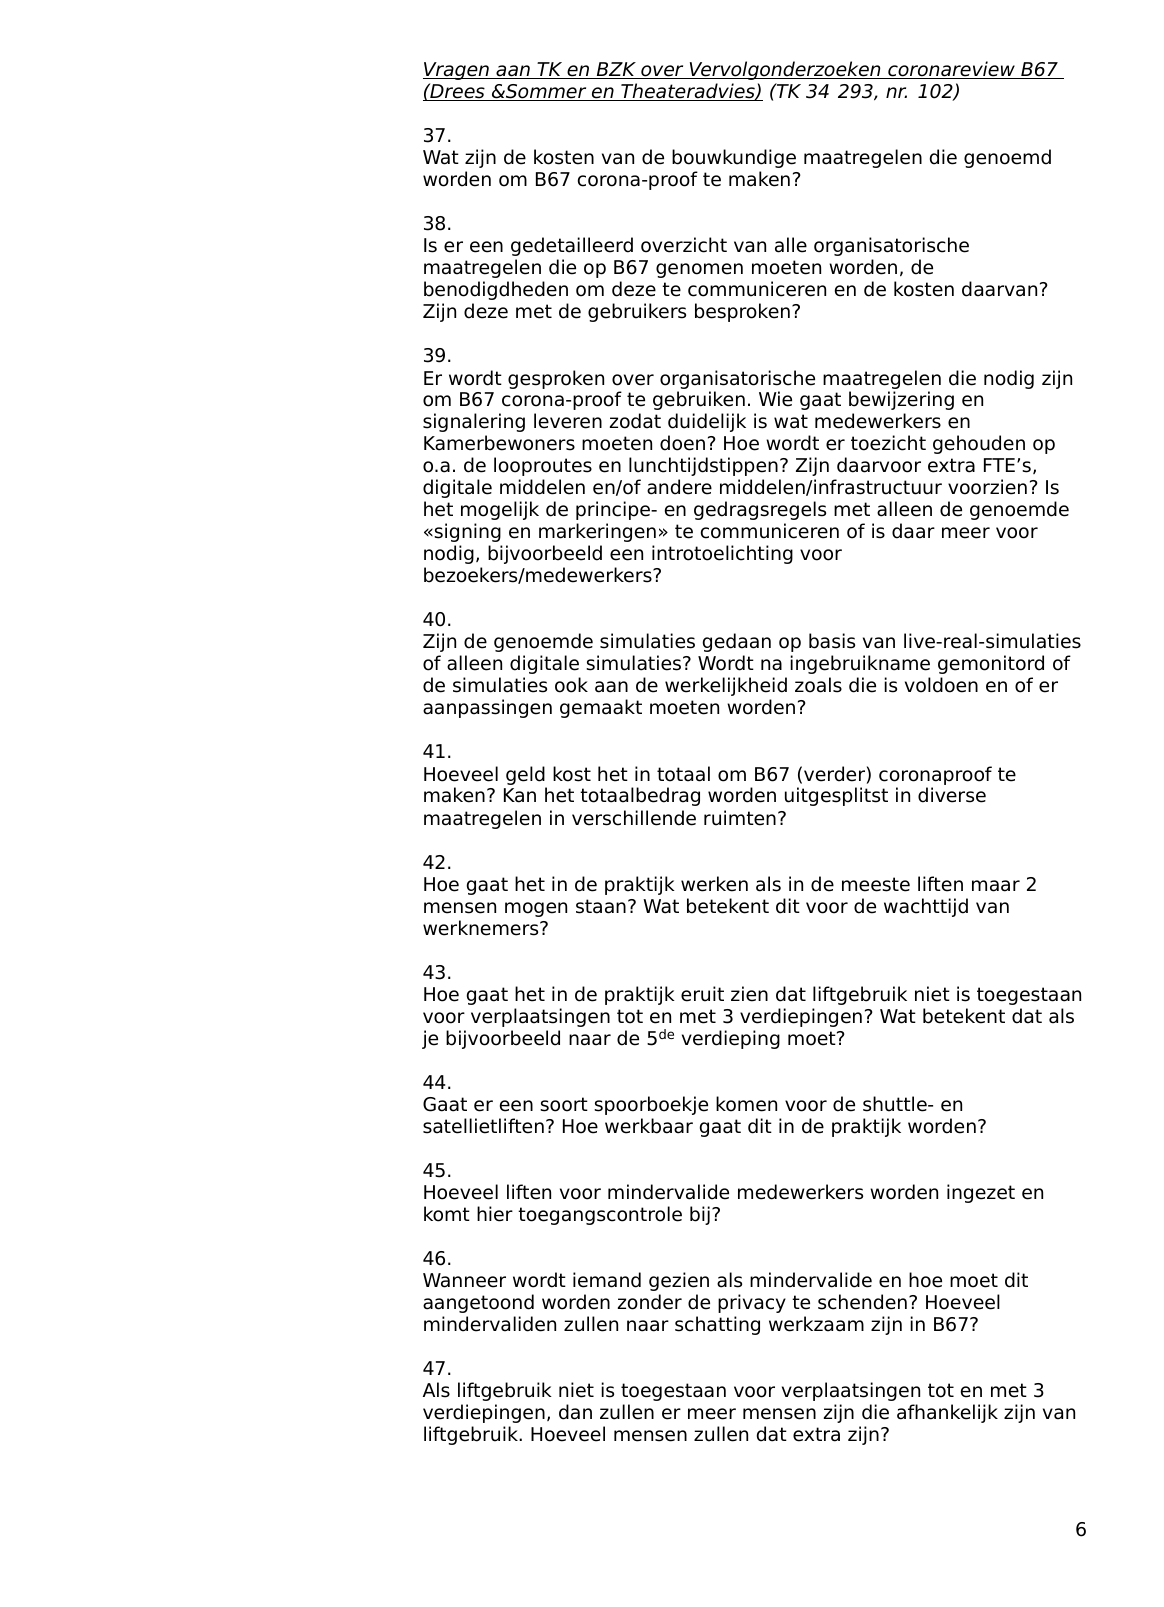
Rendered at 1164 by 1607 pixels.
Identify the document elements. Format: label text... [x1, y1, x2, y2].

text Hoe gaat het in de praktijk eruit zien dat liftgebruik niet is toegestaan voor verplaatsingen tot en met 3 verdiepingen? Wat betekent dat als je bijvoorbeeld naar de 5de verdieping moet? [422, 984, 1087, 1049]
text 46. [422, 1248, 1087, 1270]
text 37. [422, 125, 1087, 147]
text Hoeveel liften voor mindervalide medewerkers worden ingezet en komt hier toegangscontrole bij? [422, 1182, 1087, 1226]
text 38. [422, 213, 1087, 235]
text Zijn de genoemde simulaties gedaan op basis van live-real-simulaties of alleen digitale simulaties? Wordt na ingebruikname gemonitord of de simulaties ook aan de werkelijkheid zoals die is voldoen en of er aanpassingen gemaakt moeten worden? [422, 631, 1087, 719]
text 43. [422, 962, 1087, 984]
text 45. [422, 1160, 1087, 1182]
text Hoeveel geld kost het in totaal om B67 (verder) coronaproof te maken? Kan het totaalbedrag worden uitgesplitst in diverse maatregelen in verschillende ruimten? [422, 763, 1087, 829]
text Als liftgebruik niet is toegestaan voor verplaatsingen tot en met 3 verdiepingen, dan zullen er meer mensen zijn die afhankelijk zijn van liftgebruik. Hoeveel mensen zullen dat extra zijn? [422, 1380, 1087, 1446]
text Is er een gedetailleerd overzicht van alle organisatorische maatregelen die op B67 genomen moeten worden, de benodigdheden om deze te communiceren en de kosten daarvan? Zijn deze met de gebruikers besproken? [422, 235, 1087, 323]
text Hoe gaat het in de praktijk werken als in de meeste liften maar 2 mensen mogen staan? Wat betekent dit voor de wachttijd van werknemers? [422, 873, 1087, 939]
text 42. [422, 852, 1087, 873]
text 47. [422, 1358, 1087, 1380]
text Er wordt gesproken over organisatorische maatregelen die nodig zijn om B67 corona-proof te gebruiken. Wie gaat bewijzering en signalering leveren zodat duidelijk is wat medewerkers en Kamerbewoners moeten doen? Hoe wordt er toezicht gehouden op o.a. de looproutes en lunchtijdstippen? Zijn daarvoor extra FTE’s, digitale middelen en/of andere middelen/infrastructuur voorzien? Is het mogelijk de principe- en gedragsregels met alleen de genoemde «signing en markeringen» te communiceren of is daar meer voor nodig, bijvoorbeeld een introtoelichting voor bezoekers/medewerkers? [422, 367, 1087, 587]
text 44. [422, 1072, 1087, 1094]
text Wanneer wordt iemand gezien als mindervalide en hoe moet dit aangetoond worden zonder de privacy te schenden? Hoeveel mindervaliden zullen naar schatting werkzaam zijn in B67? [422, 1270, 1087, 1336]
text 40. [422, 609, 1087, 631]
text 41. [422, 741, 1087, 763]
subtitle Vragen aan TK en BZK over Vervolgonderzoeken coronareview B67 (Drees &Sommer en Theateradvies) (TK 34 293, nr. 102) [422, 59, 1087, 103]
text Wat zijn de kosten van de bouwkundige maatregelen die genoemd worden om B67 corona-proof te maken? [422, 147, 1087, 191]
text 39. [422, 345, 1087, 367]
text Gaat er een soort spoorboekje komen voor de shuttle- en satellietliften? Hoe werkbaar gaat dit in de praktijk worden? [422, 1094, 1087, 1138]
